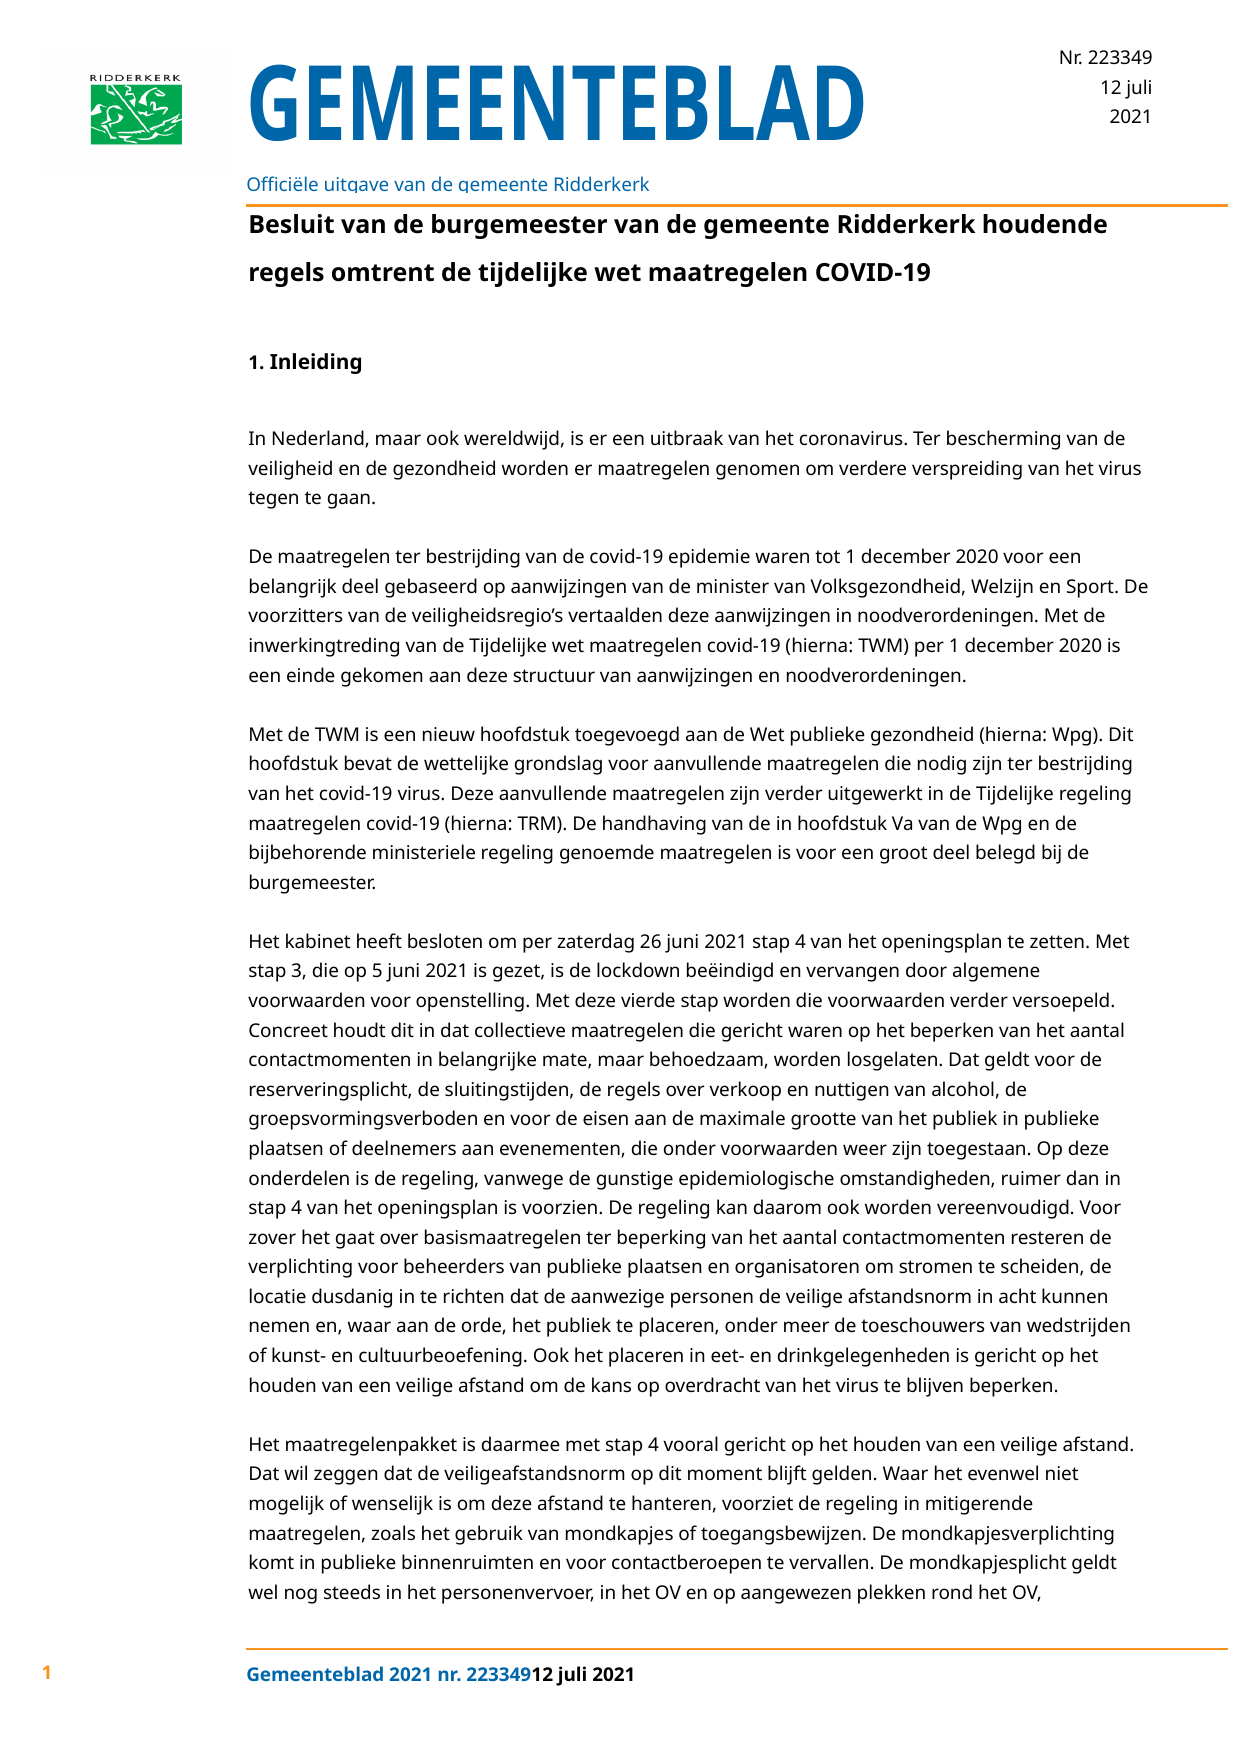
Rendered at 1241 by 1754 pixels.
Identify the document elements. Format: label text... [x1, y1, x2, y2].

text Besluit van de burgemeester van de gemeente Ridderkerk houdende regels omtrent de tijdelijke wet maatregelen COVID-19 [248, 207, 1152, 288]
text Met de TWM is een nieuw hoofdstuk toegevoegd aan de Wet publieke gezondheid (hierna: Wpg). Dit hoofdstuk bevat de wettelijke grondslag voor aanvullende maatregelen die nodig zijn ter bestrijding van het covid-19 virus. Deze aanvullende maatregelen zijn verder uitgewerkt in de Tijdelijke regeling maatregelen covid-19 (hierna: TRM). De handhaving van de in hoofdstuk Va van de Wpg en de bijbehorende ministeriele regeling genoemde maatregelen is voor een groot deel belegd bij de burgemeester. [248, 721, 1152, 895]
text In Nederland, maar ook wereldwijd, is er een uitbraak van het coronavirus. Ter bescherming van de veiligheid en de gezondheid worden er maatregelen genomen om verdere verspreiding van het virus tegen te gaan. [248, 425, 1152, 510]
text De maatregelen ter bestrijding van de covid-19 epidemie waren tot 1 december 2020 voor een belangrijk deel gebaseerd op aanwijzingen van de minister van Volksgezondheid, Welzijn en Sport. De voorzitters van de veiligheidsregio’s vertaalden deze aanwijzingen in noodverordeningen. Met de inwerkingtreding van de Tijdelijke wet maatregelen covid-19 (hierna: TWM) per 1 december 2020 is een einde gekomen aan deze structuur van aanwijzingen en noodverordeningen. [248, 543, 1152, 688]
picture [41, 47, 231, 172]
text Het maatregelenpakket is daarmee met stap 4 vooral gericht op het houden van een veilige afstand. Dat wil zeggen dat de veiligeafstandsnorm op dit moment blijft gelden. Waar het evenwel niet mogelijk of wenselijk is om deze afstand te hanteren, voorziet de regeling in mitigerende maatregelen, zoals het gebruik van mondkapjes of toegangsbewijzen. De mondkapjesverplichting komt in publieke binnenruimten en voor contactberoepen te vervallen. De mondkapjesplicht geldt wel nog steeds in het personenvervoer, in het OV en op aangewezen plekken rond het OV, [248, 1431, 1152, 1605]
text 1. Inleiding [248, 347, 1152, 376]
text Het kabinet heeft besloten om per zaterdag 26 juni 2021 stap 4 van het openingsplan te zetten. Met stap 3, die op 5 juni 2021 is gezet, is de lockdown beëindigd en vervangen door algemene voorwaarden voor openstelling. Met deze vierde stap worden die voorwaarden verder versoepeld. Concreet houdt dit in dat collectieve maatregelen die gericht waren op het beperken van het aantal contactmomenten in belangrijke mate, maar behoedzaam, worden losgelaten. Dat geldt voor de reserveringsplicht, de sluitingstijden, de regels over verkoop en nuttigen van alcohol, de groepsvormingsverboden en voor de eisen aan de maximale grootte van het publiek in publieke plaatsen of deelnemers aan evenementen, die onder voorwaarden weer zijn toegestaan. Op deze onderdelen is de regeling, vanwege de gunstige epidemiologische omstandigheden, ruimer dan in stap 4 van het openingsplan is voorzien. De regeling kan daarom ook worden vereenvoudigd. Voor zover het gaat over basismaatregelen ter beperking van het aantal contactmomenten resteren de verplichting voor beheerders van publieke plaatsen en organisatoren om stromen te scheiden, de locatie dusdanig in te richten dat de aanwezige personen de veilige afstandsnorm in acht kunnen nemen en, waar aan de orde, het publiek te placeren, onder meer de toeschouwers van wedstrijden of kunst- en cultuurbeoefening. Ook het placeren in eet- en drinkgelegenheden is gericht op het houden van een veilige afstand om de kans op overdracht van het virus te blijven beperken. [248, 928, 1152, 1398]
